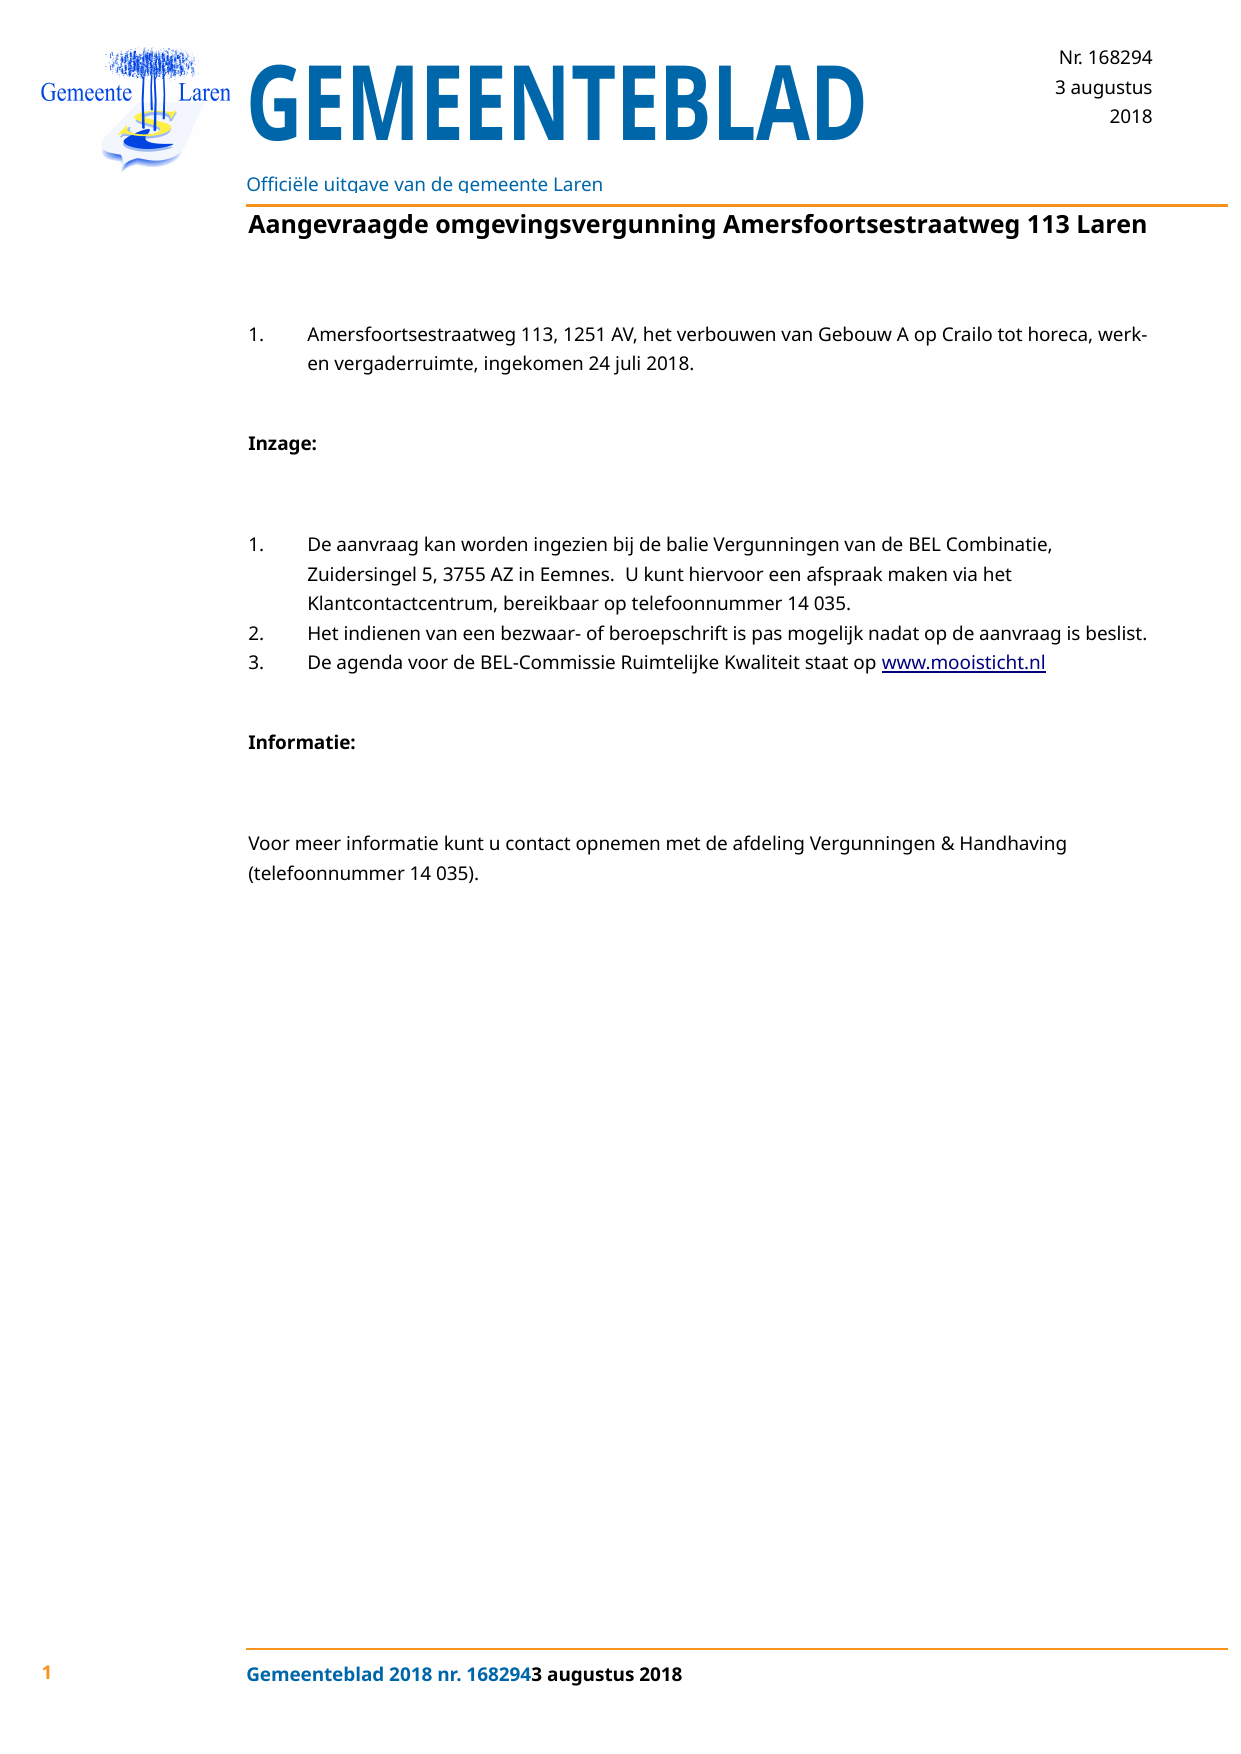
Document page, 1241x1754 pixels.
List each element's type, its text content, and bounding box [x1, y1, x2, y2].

text Voor meer informatie kunt u contact opnemen met de afdeling Vergunningen & Handhaving (telefoonnummer 14 035). [248, 830, 1152, 886]
text Aangevraagde omgevingsvergunning Amersfoortsestraatweg 113 Laren [248, 207, 1152, 241]
text Inzage: [248, 430, 1152, 456]
list Amersfoortsestraatweg 113, 1251 AV, het verbouwen van Gebouw A op Crailo tot horeca, werk- en vergaderruimte, ingekomen 24 juli 2018. [248, 321, 1152, 376]
text Informatie: [248, 729, 1152, 755]
list De agenda voor de BEL-Commissie Ruimtelijke Kwaliteit staat op www.mooisticht.nl [248, 649, 1152, 675]
picture [41, 47, 231, 172]
list Het indienen van een bezwaar- of beroepschrift is pas mogelijk nadat op de aanvraag is beslist. [248, 620, 1152, 646]
list De aanvraag kan worden ingezien bij de balie Vergunningen van de BEL Combinatie, Zuidersingel 5, 3755 AZ in Eemnes. U kunt hiervoor een afspraak maken via het Klantcontactcentrum, bereikbaar op telefoonnummer 14 035. [248, 531, 1152, 616]
